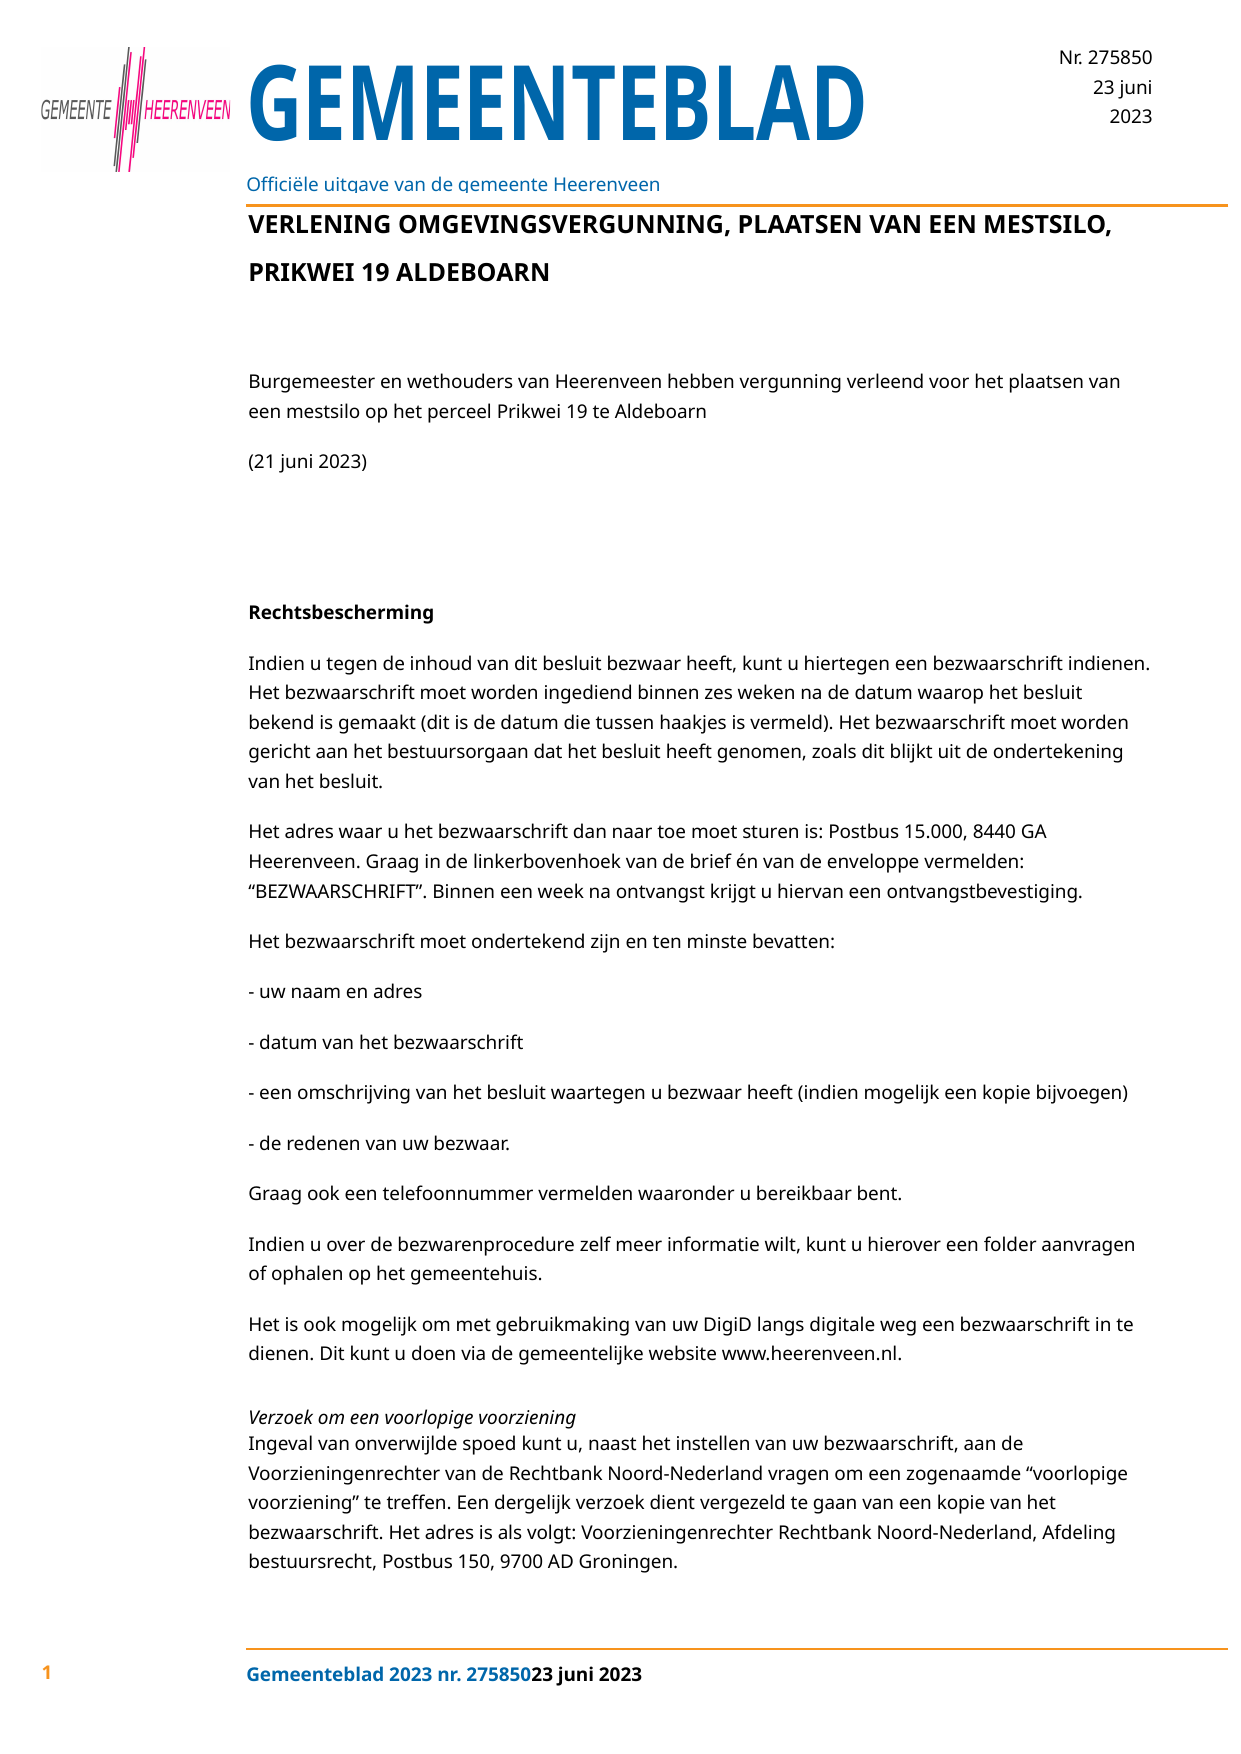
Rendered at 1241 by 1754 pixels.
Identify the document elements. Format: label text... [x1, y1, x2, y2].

text VERLENING OMGEVINGSVERGUNNING, PLAATSEN VAN EEN MESTSILO, PRIKWEI 19 ALDEBOARN [248, 207, 1152, 288]
text Burgemeester en wethouders van Heerenveen hebben vergunning verleend voor het plaatsen van een mestsilo op het perceel Prikwei 19 te Aldeboarn [248, 368, 1152, 424]
text Indien u tegen de inhoud van dit besluit bezwaar heeft, kunt u hiertegen een bezwaarschrift indienen. Het bezwaarschrift moet worden ingediend binnen zes weken na de datum waarop het besluit bekend is gemaakt (dit is de datum die tussen haakjes is vermeld). Het bezwaarschrift moet worden gericht aan het bestuursorgaan dat het besluit heeft genomen, zoals dit blijkt uit de ondertekening van het besluit. [248, 650, 1152, 794]
text - een omschrijving van het besluit waartegen u bezwaar heeft (indien mogelijk een kopie bijvoegen) [248, 1079, 1152, 1105]
text - datum van het bezwaarschrift [248, 1029, 1152, 1055]
text Ingeval van onverwijlde spoed kunt u, naast het instellen van uw bezwaarschrift, aan de Voorzieningenrechter van de Rechtbank Noord-Nederland vragen om een zogenaamde “voorlopige voorziening” te treffen. Een dergelijk verzoek dient vergezeld te gaan van een kopie van het bezwaarschrift. Het adres is als volgt: Voorzieningenrechter Rechtbank Noord-Nederland, Afdeling bestuursrecht, Postbus 150, 9700 AD Groningen. [248, 1430, 1152, 1574]
text Het adres waar u het bezwaarschrift dan naar toe moet sturen is: Postbus 15.000, 8440 GA Heerenveen. Graag in de linkerbovenhoek van de brief én van de enveloppe vermelden: “BEZWAARSCHRIFT”. Binnen een week na ontvangst krijgt u hiervan een ontvangstbevestiging. [248, 819, 1152, 904]
text Het bezwaarschrift moet ondertekend zijn en ten minste bevatten: [248, 928, 1152, 954]
text Indien u over de bezwarenprocedure zelf meer informatie wilt, kunt u hierover een folder aanvragen of ophalen op het gemeentehuis. [248, 1231, 1152, 1286]
text (21 juni 2023) [248, 448, 1152, 474]
text - uw naam en adres [248, 979, 1152, 1004]
text - de redenen van uw bezwaar. [248, 1130, 1152, 1156]
text Graag ook een telefoonnummer vermelden waaronder u bereikbaar bent. [248, 1180, 1152, 1206]
text Het is ook mogelijk om met gebruikmaking van uw DigiD langs digitale weg een bezwaarschrift in te dienen. Dit kunt u doen via de gemeentelijke website www.heerenveen.nl. [248, 1311, 1152, 1366]
text Verzoek om een voorlopige voorziening [248, 1404, 1152, 1430]
text Rechtsbescherming [248, 599, 1152, 625]
picture [41, 47, 231, 172]
